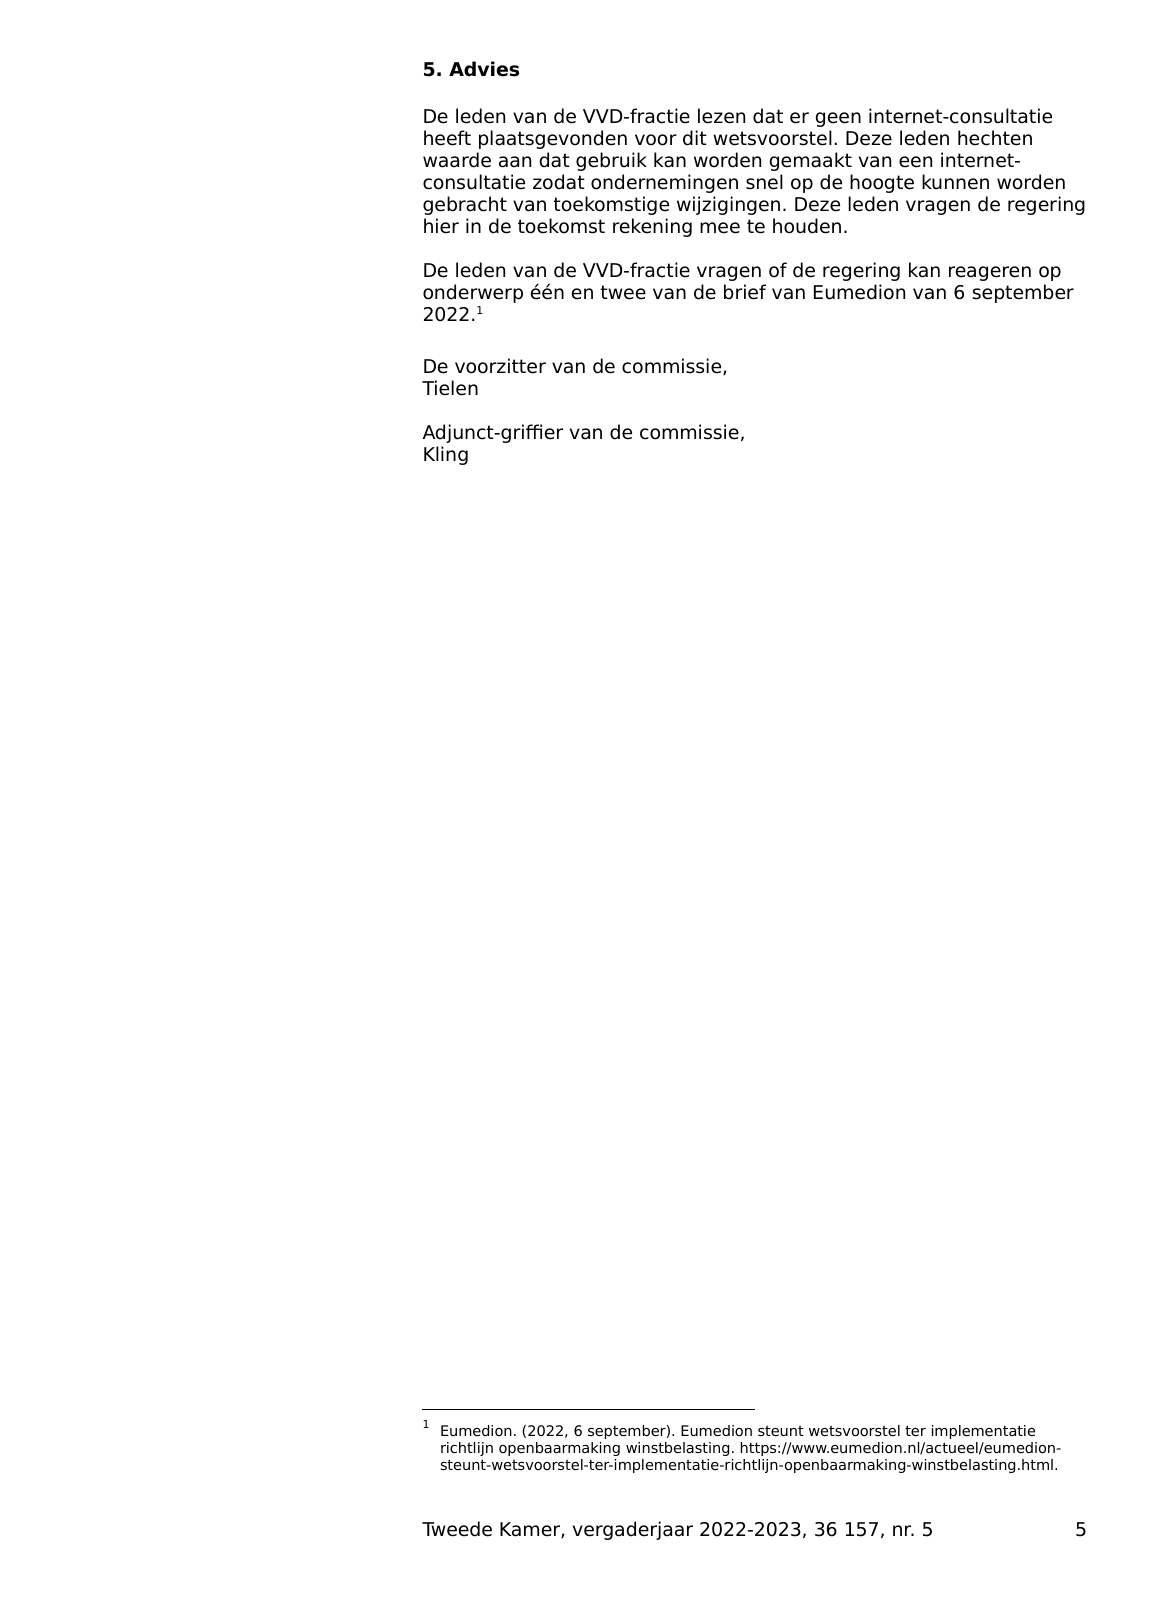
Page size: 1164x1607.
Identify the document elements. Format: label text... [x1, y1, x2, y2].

text De leden van de VVD-fractie vragen of de regering kan reageren op onderwerp één en twee van de brief van Eumedion van 6 september 2022. [422, 260, 1087, 326]
text De voorzitter van de commissie, Tielen [422, 356, 1087, 400]
subtitle 5. Advies [422, 59, 1087, 81]
text Eumedion. (2022, 6 september). Eumedion steunt wetsvoorstel ter implementatie richtlijn openbaarmaking winstbelasting. https://www.eumedion.nl/actueel/eumedion-steunt-wetsvoorstel-ter-implementatie-richtlijn-openbaarmaking-winstbelasting.html. [422, 1418, 1087, 1474]
text Adjunct-griffier van de commissie, Kling [422, 422, 1087, 466]
text De leden van de VVD-fractie lezen dat er geen internet-consultatie heeft plaatsgevonden voor dit wetsvoorstel. Deze leden hechten waarde aan dat gebruik kan worden gemaakt van een internet-consultatie zodat ondernemingen snel op de hoogte kunnen worden gebracht van toekomstige wijzigingen. Deze leden vragen de regering hier in de toekomst rekening mee te houden. [422, 106, 1087, 238]
